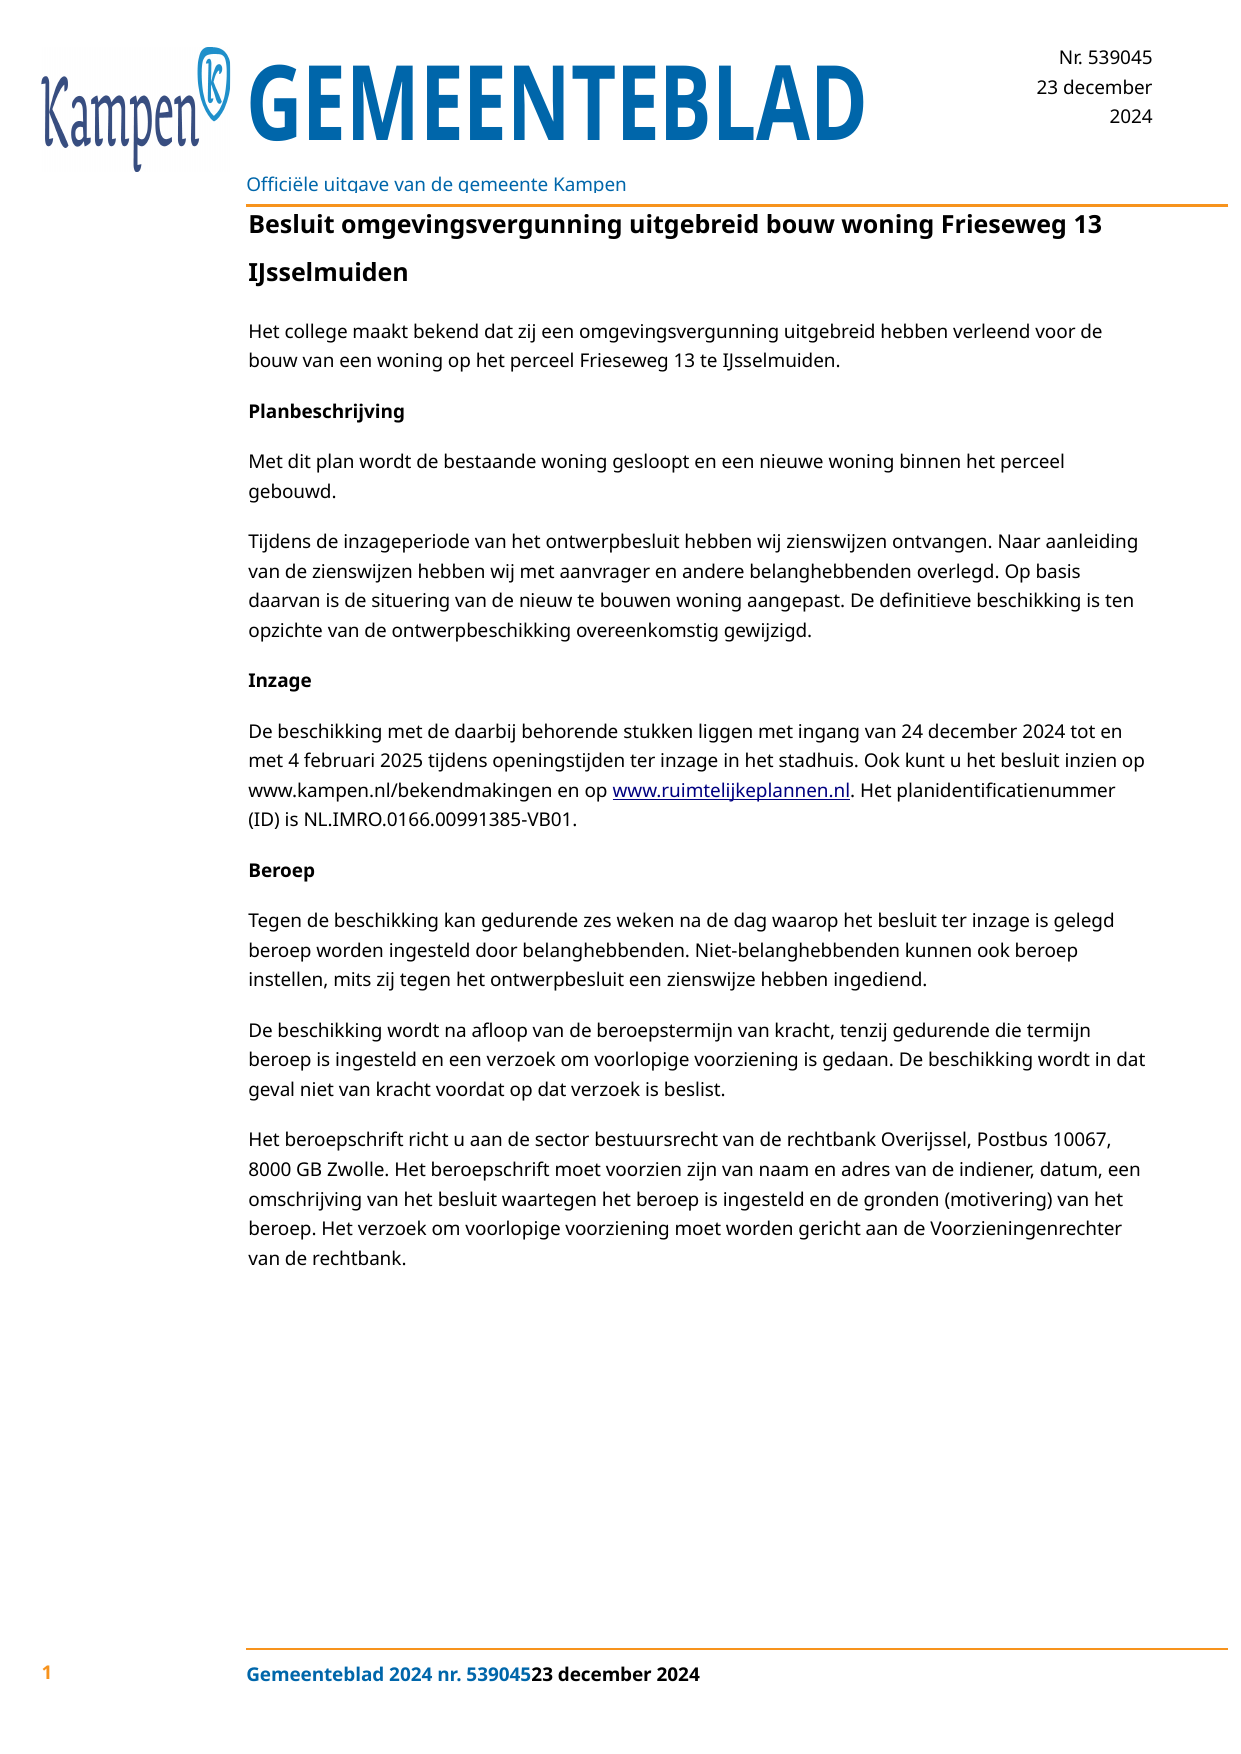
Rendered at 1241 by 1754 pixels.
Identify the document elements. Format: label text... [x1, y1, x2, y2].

text Besluit omgevingsvergunning uitgebreid bouw woning Frieseweg 13 IJsselmuiden [248, 207, 1152, 288]
text Tegen de beschikking kan gedurende zes weken na de dag waarop het besluit ter inzage is gelegd beroep worden ingesteld door belanghebbenden. Niet-belanghebbenden kunnen ook beroep instellen, mits zij tegen het ontwerpbesluit een zienswijze hebben ingediend. [248, 907, 1152, 992]
text Het beroepschrift richt u aan de sector bestuursrecht van de rechtbank Overijssel, Postbus 10067, 8000 GB Zwolle. Het beroepschrift moet voorzien zijn van naam en adres van de indiener, datum, een omschrijving van het besluit waartegen het beroep is ingesteld en de gronden (motivering) van het beroep. Het verzoek om voorlopige voorziening moet worden gericht aan de Voorzieningenrechter van de rechtbank. [248, 1127, 1152, 1271]
text Het college maakt bekend dat zij een omgevingsvergunning uitgebreid hebben verleend voor de bouw van een woning op het perceel Frieseweg 13 te IJsselmuiden. [248, 318, 1152, 373]
text Planbeschrijving [248, 398, 1152, 424]
picture [41, 47, 231, 172]
text Tijdens de inzageperiode van het ontwerpbesluit hebben wij zienswijzen ontvangen. Naar aanleiding van de zienswijzen hebben wij met aanvrager en andere belanghebbenden overlegd. Op basis daarvan is de situering van de nieuw te bouwen woning aangepast. De definitieve beschikking is ten opzichte van de ontwerpbeschikking overeenkomstig gewijzigd. [248, 528, 1152, 643]
text De beschikking wordt na afloop van de beroepstermijn van kracht, tenzij gedurende die termijn beroep is ingesteld en een verzoek om voorlopige voorziening is gedaan. De beschikking wordt in dat geval niet van kracht voordat op dat verzoek is beslist. [248, 1017, 1152, 1102]
text De beschikking met de daarbij behorende stukken liggen met ingang van 24 december 2024 tot en met 4 februari 2025 tijdens openingstijden ter inzage in het stadhuis. Ook kunt u het besluit inzien op www.kampen.nl/bekendmakingen en op www.ruimtelijkeplannen.nl. Het planidentificatienummer (ID) is NL.IMRO.0166.00991385-VB01. [248, 718, 1152, 832]
text Met dit plan wordt de bestaande woning gesloopt en een nieuwe woning binnen het perceel gebouwd. [248, 448, 1152, 504]
text Beroep [248, 857, 1152, 883]
text Inzage [248, 667, 1152, 693]
